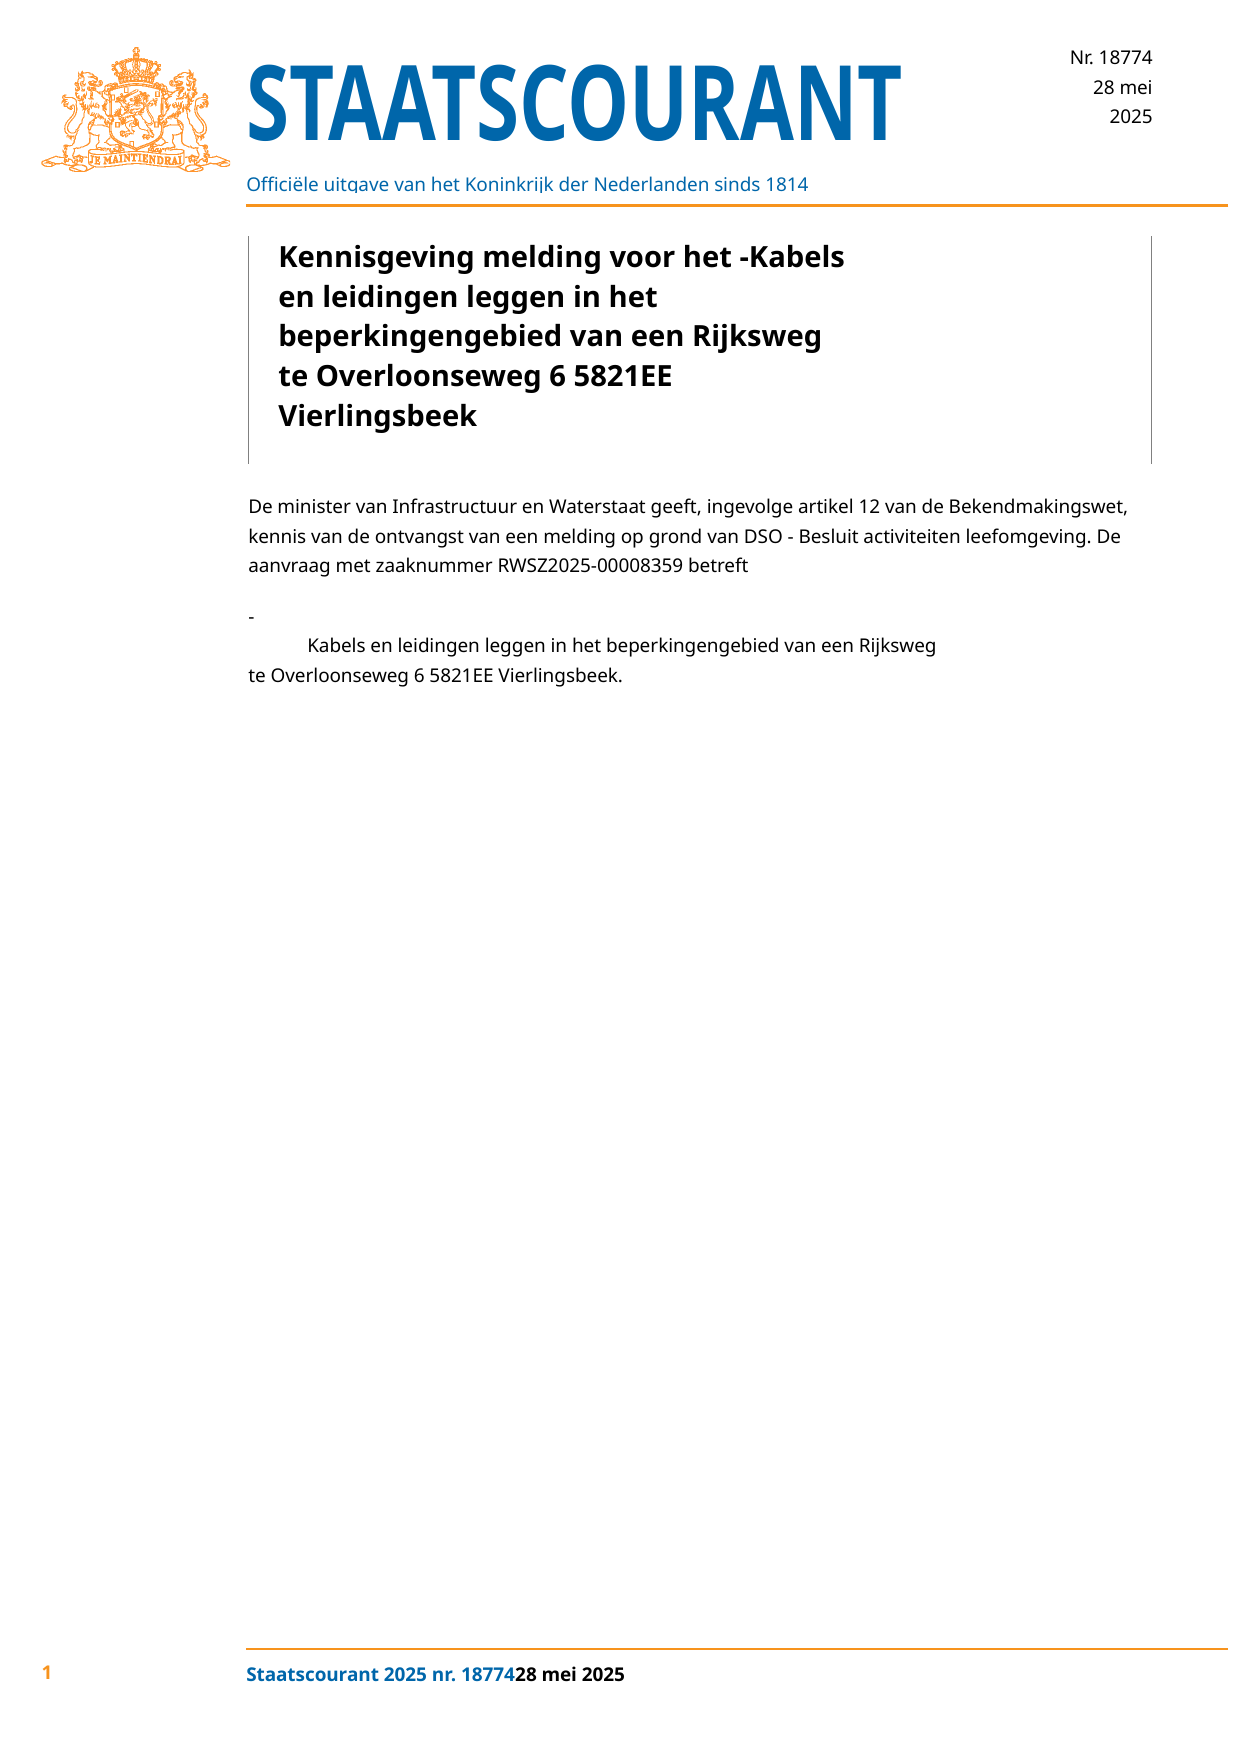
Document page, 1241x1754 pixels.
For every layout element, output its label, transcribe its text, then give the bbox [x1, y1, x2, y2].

text De minister van Infrastructuur en Waterstaat geeft, ingevolge artikel 12 van de Bekendmakingswet, kennis van de ontvangst van een melding op grond van DSO - Besluit activiteiten leefomgeving. De aanvraag met zaaknummer RWSZ2025-00008359 betreft [248, 493, 1152, 578]
text te Overloonseweg 6 5821EE Vierlingsbeek. [248, 662, 1152, 688]
list Kabels en leidingen leggen in het beperkingengebied van een Rijksweg [248, 632, 1152, 658]
picture [912, 236, 1090, 414]
table_header [1090, 236, 1151, 413]
table_header Kennisgeving melding voor het -Kabels en leidingen leggen in het beperkingengebied van een Rijksweg te Overloonseweg 6 5821EE Vierlingsbeek [249, 236, 850, 464]
table_header [850, 236, 912, 413]
table_header [850, 414, 1151, 464]
picture [41, 47, 231, 172]
